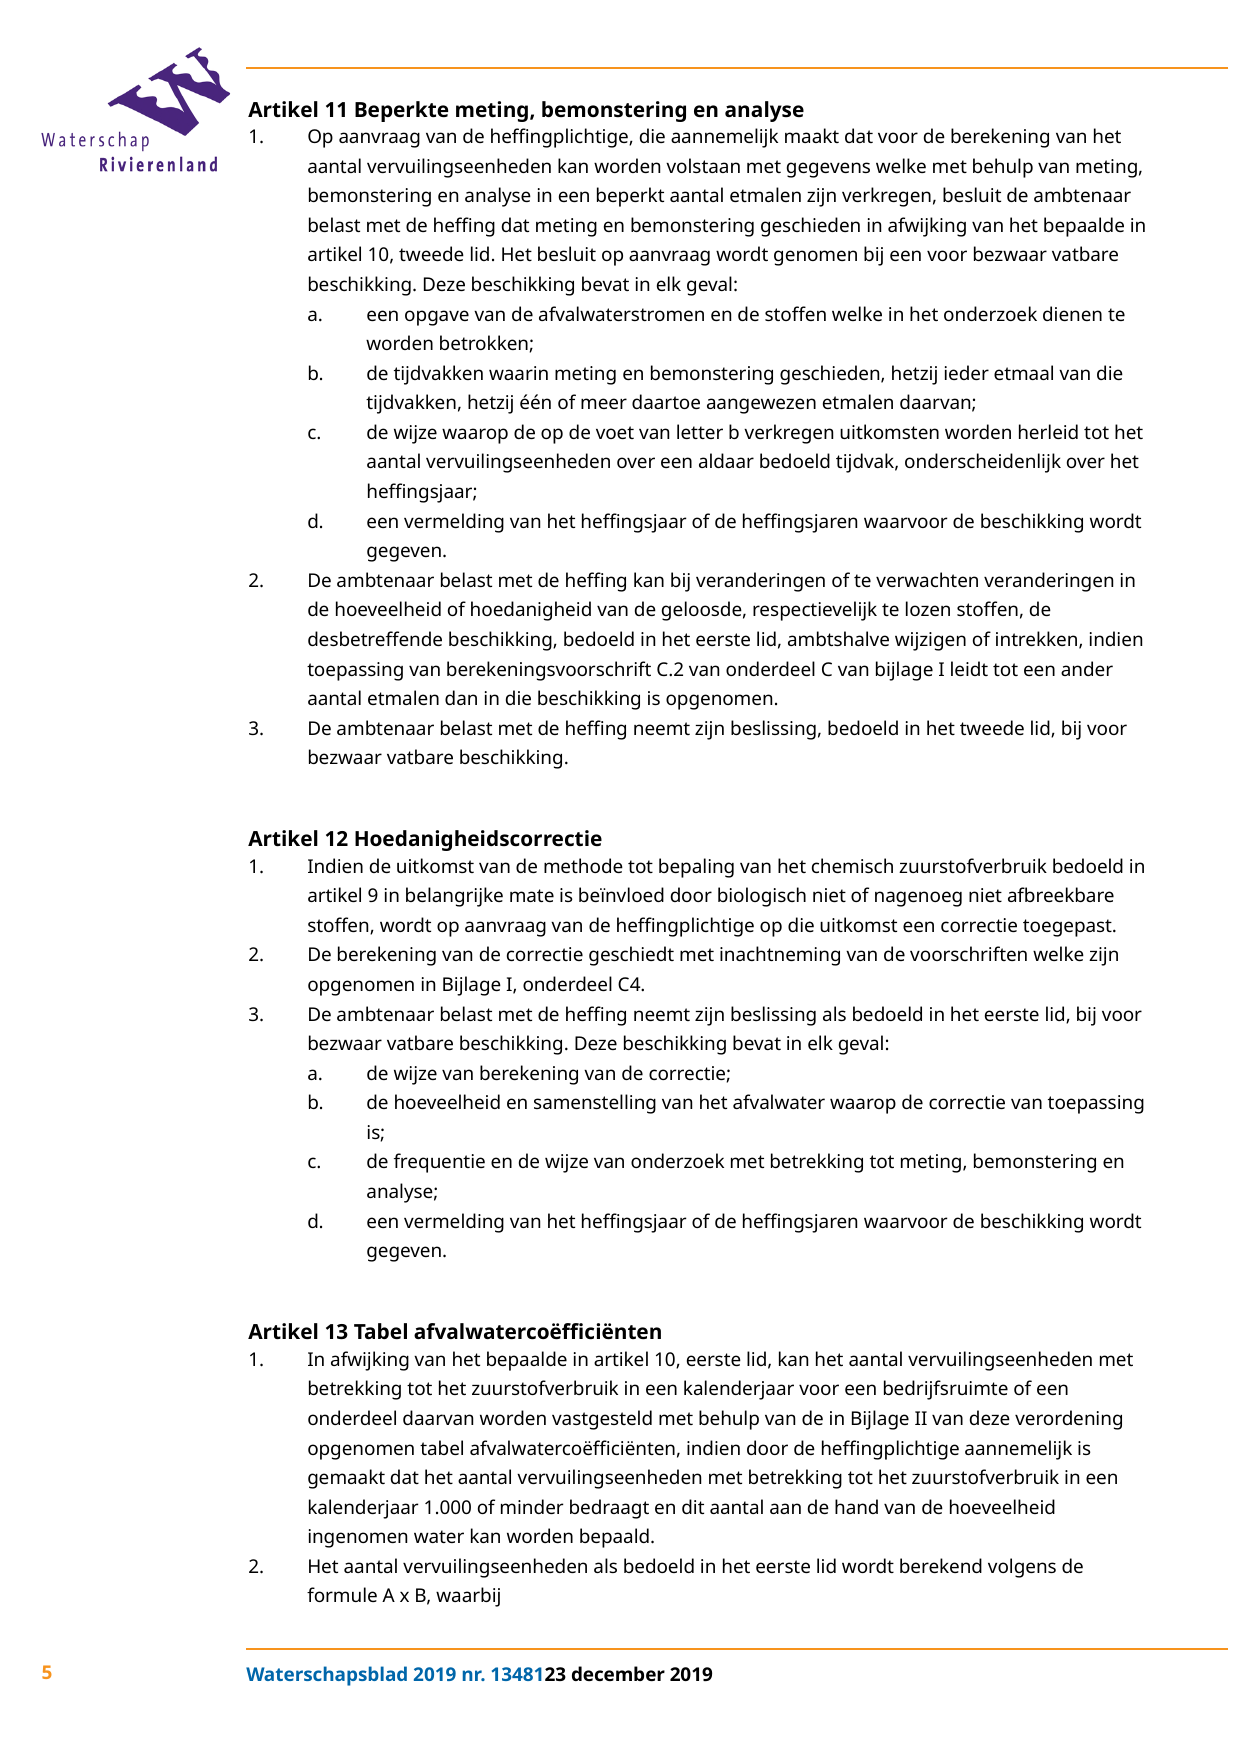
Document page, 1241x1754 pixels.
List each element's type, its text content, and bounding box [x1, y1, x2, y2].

list een vermelding van het heffingsjaar of de heffingsjaren waarvoor de beschikking wordt gegeven. [307, 508, 1152, 563]
list Indien de uitkomst van de methode tot bepaling van het chemisch zuurstofverbruik bedoeld in artikel 9 in belangrijke mate is beïnvloed door biologisch niet of nagenoeg niet afbreekbare stoffen, wordt op aanvraag van de heffingplichtige op die uitkomst een correctie toegepast. [248, 853, 1152, 938]
list de frequentie en de wijze van onderzoek met betrekking tot meting, bemonstering en analyse; [307, 1149, 1152, 1204]
picture [41, 47, 231, 172]
list De berekening van de correctie geschiedt met inachtneming van de voorschriften welke zijn opgenomen in Bijlage I, onderdeel C4. [248, 942, 1152, 997]
list In afwijking van het bepaalde in artikel 10, eerste lid, kan het aantal vervuilingseenheden met betrekking tot het zuurstofverbruik in een kalenderjaar voor een bedrijfsruimte of een onderdeel daarvan worden vastgesteld met behulp van de in Bijlage II van deze verordening opgenomen tabel afvalwatercoëfficiënten, indien door de heffingplichtige aannemelijk is gemaakt dat het aantal vervuilingseenheden met betrekking tot het zuurstofverbruik in een kalenderjaar 1.000 of minder bedraagt en dit aantal aan de hand van de hoeveelheid ingenomen water kan worden bepaald. [248, 1346, 1152, 1549]
text Artikel 11 Beperkte meting, bemonstering en analyse [248, 95, 1152, 123]
text Artikel 12 Hoedanigheidscorrectie [248, 824, 1152, 853]
list De ambtenaar belast met de heffing kan bij veranderingen of te verwachten veranderingen in de hoeveelheid of hoedanigheid van de geloosde, respectievelijk te lozen stoffen, de desbetreffende beschikking, bedoeld in het eerste lid, ambtshalve wijzigen of intrekken, indien toepassing van berekeningsvoorschrift C.2 van onderdeel C van bijlage I leidt tot een ander aantal etmalen dan in die beschikking is opgenomen. [248, 567, 1152, 711]
list De ambtenaar belast met de heffing neemt zijn beslissing, bedoeld in het tweede lid, bij voor bezwaar vatbare beschikking. [248, 715, 1152, 770]
list Op aanvraag van de heffingplichtige, die aannemelijk maakt dat voor de berekening van het aantal vervuilingseenheden kan worden volstaan met gegevens welke met behulp van meting, bemonstering en analyse in een beperkt aantal etmalen zijn verkregen, besluit de ambtenaar belast met de heffing dat meting en bemonstering geschieden in afwijking van het bepaalde in artikel 10, tweede lid. Het besluit op aanvraag wordt genomen bij een voor bezwaar vatbare beschikking. Deze beschikking bevat in elk geval: [248, 123, 1152, 297]
list de tijdvakken waarin meting en bemonstering geschieden, hetzij ieder etmaal van die tijdvakken, hetzij één of meer daartoe aangewezen etmalen daarvan; [307, 360, 1152, 415]
list de wijze waarop de op de voet van letter b verkregen uitkomsten worden herleid tot het aantal vervuilingseenheden over een aldaar bedoeld tijdvak, onderscheidenlijk over het heffingsjaar; [307, 419, 1152, 504]
text Artikel 13 Tabel afvalwatercoëfficiënten [248, 1317, 1152, 1346]
list Het aantal vervuilingseenheden als bedoeld in het eerste lid wordt berekend volgens de formule A x B, waarbij [248, 1553, 1152, 1608]
list De ambtenaar belast met de heffing neemt zijn beslissing als bedoeld in het eerste lid, bij voor bezwaar vatbare beschikking. Deze beschikking bevat in elk geval: [248, 1001, 1152, 1056]
list een vermelding van het heffingsjaar of de heffingsjaren waarvoor de beschikking wordt gegeven. [307, 1208, 1152, 1263]
list de wijze van berekening van de correctie; [307, 1060, 1152, 1086]
list een opgave van de afvalwaterstromen en de stoffen welke in het onderzoek dienen te worden betrokken; [307, 301, 1152, 356]
list de hoeveelheid en samenstelling van het afvalwater waarop de correctie van toepassing is; [307, 1089, 1152, 1145]
